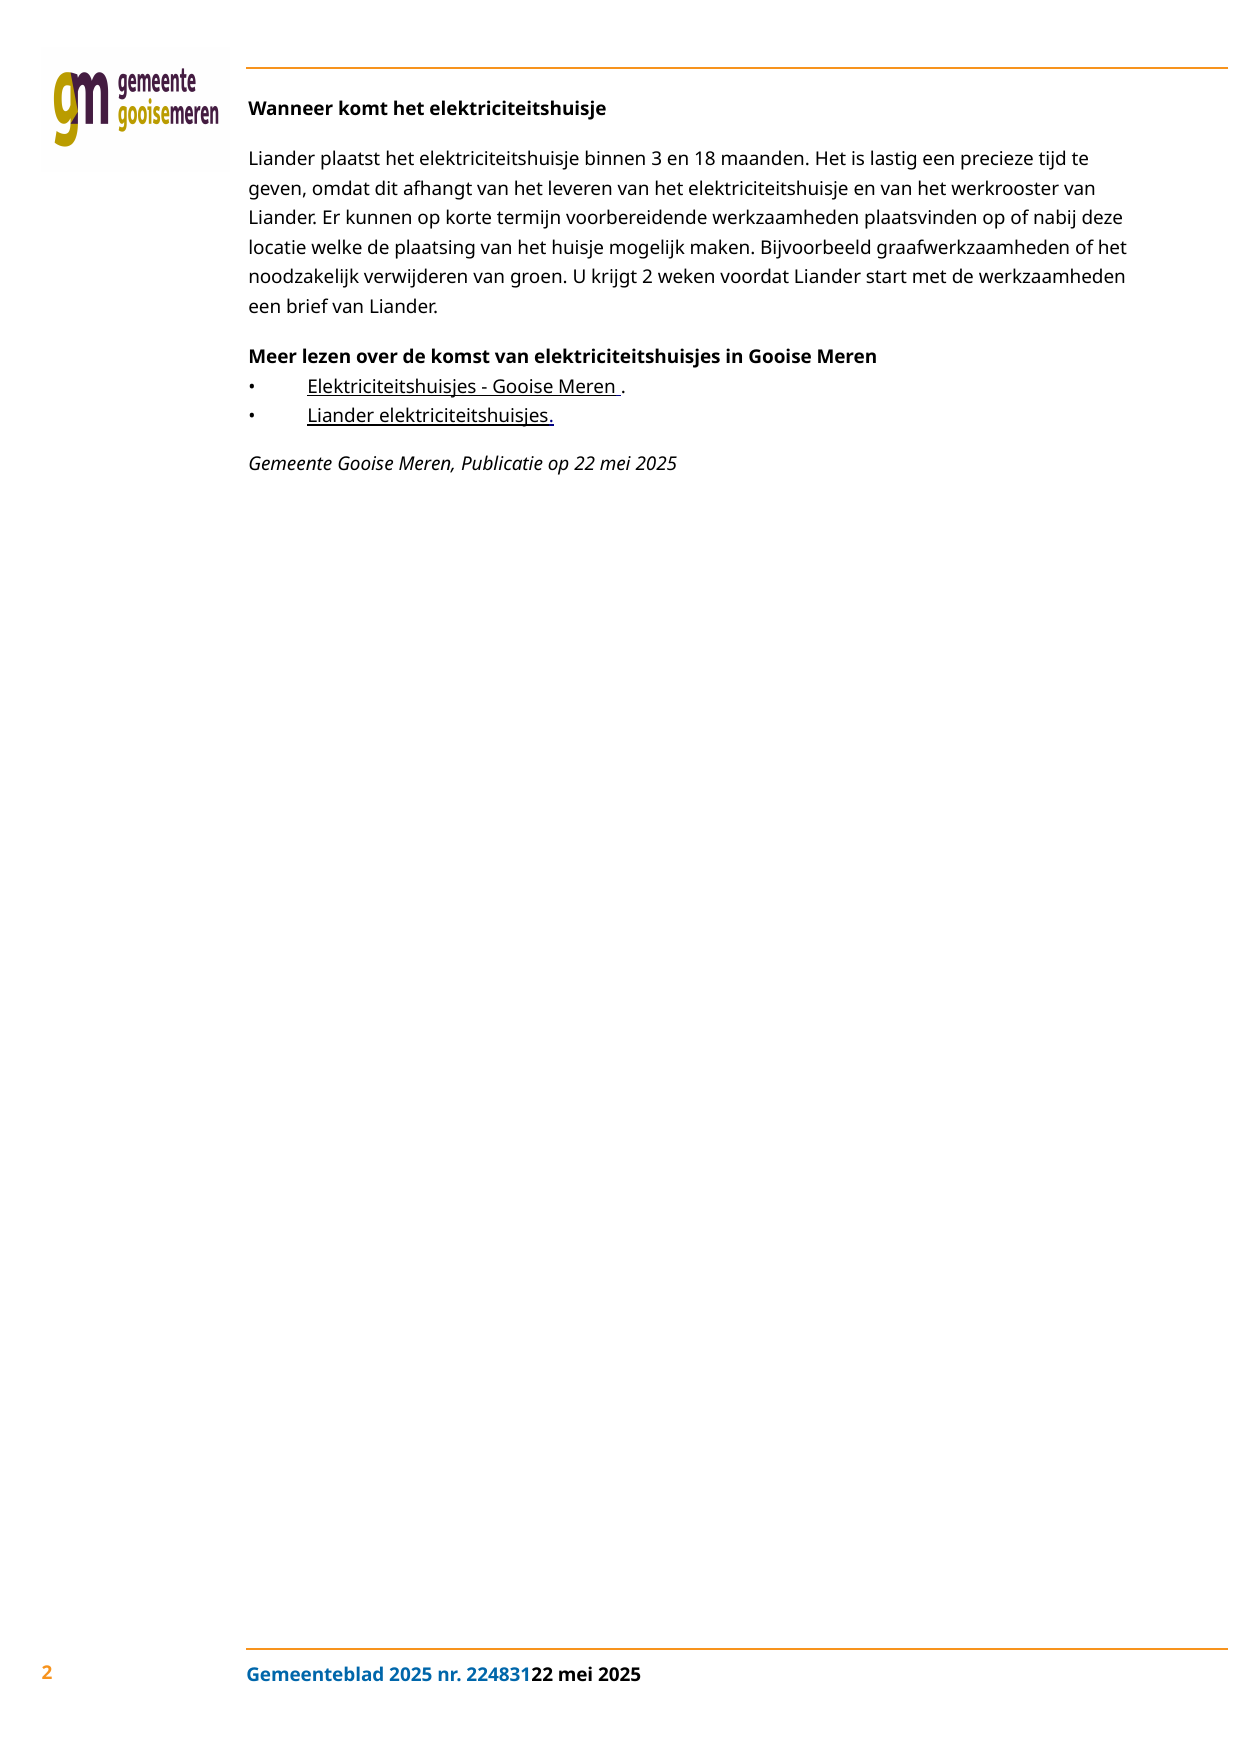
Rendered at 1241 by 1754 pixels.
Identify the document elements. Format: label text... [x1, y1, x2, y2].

list Liander elektriciteitshuisjes. [248, 403, 1152, 428]
text Wanneer komt het elektriciteitshuisje [248, 95, 1152, 121]
text Meer lezen over de komst van elektriciteitshuisjes in Gooise Meren [248, 343, 1152, 369]
text Gemeente Gooise Meren, Publicatie op 22 mei 2025 [248, 451, 1152, 476]
picture [41, 47, 231, 172]
list Elektriciteitshuisjes - Gooise Meren . [248, 373, 1152, 399]
text Liander plaatst het elektriciteitshuisje binnen 3 en 18 maanden. Het is lastig een precieze tijd te geven, omdat dit afhangt van het leveren van het elektriciteitshuisje en van het werkrooster van Liander. Er kunnen op korte termijn voorbereidende werkzaamheden plaatsvinden op of nabij deze locatie welke de plaatsing van het huisje mogelijk maken. Bijvoorbeeld graafwerkzaamheden of het noodzakelijk verwijderen van groen. U krijgt 2 weken voordat Liander start met de werkzaamheden een brief van Liander. [248, 145, 1152, 319]
